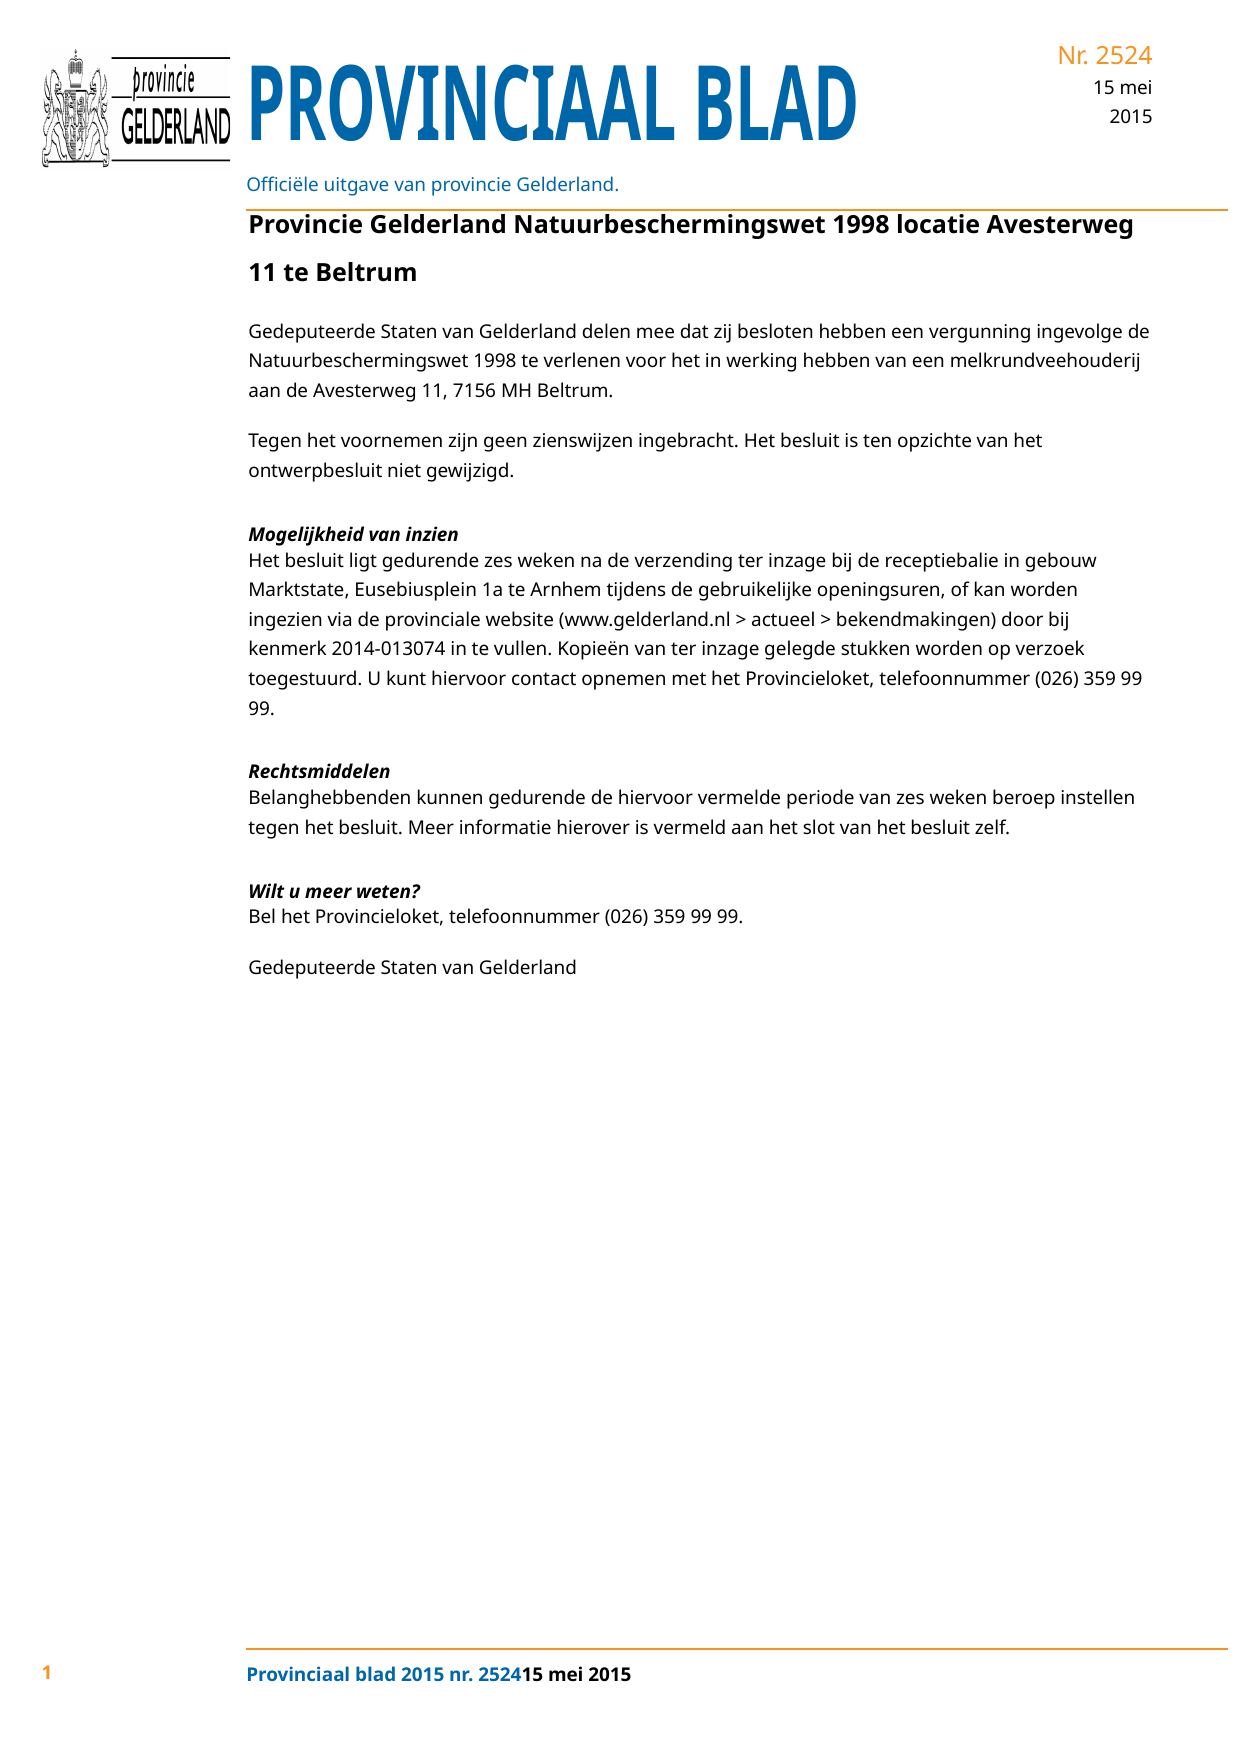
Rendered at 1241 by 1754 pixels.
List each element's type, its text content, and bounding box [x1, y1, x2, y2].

text Het besluit ligt gedurende zes weken na de verzending ter inzage bij de receptiebalie in gebouw Marktstate, Eusebiusplein 1a te Arnhem tijdens de gebruikelijke openingsuren, of kan worden ingezien via de provinciale website (www.gelderland.nl > actueel > bekendmakingen) door bij kenmerk 2014-013074 in te vullen. Kopieën van ter inzage gelegde stukken worden op verzoek toegestuurd. U kunt hiervoor contact opnemen met het Provincieloket, telefoonnummer (026) 359 99 99. [248, 547, 1152, 720]
text Gedeputeerde Staten van Gelderland delen mee dat zij besloten hebben een vergunning ingevolge de Natuurbeschermingswet 1998 te verlenen voor het in werking hebben van een melkrundveehouderij aan de Avesterweg 11, 7156 MH Beltrum. [248, 318, 1152, 403]
text Wilt u meer weten? [248, 878, 1152, 904]
text Belanghebbenden kunnen gedurende de hiervoor vermelde periode van zes weken beroep instellen tegen het besluit. Meer informatie hierover is vermeld aan het slot van het besluit zelf. [248, 784, 1152, 840]
text Rechtsmiddelen [248, 759, 1152, 784]
text Mogelijkheid van inzien [248, 521, 1152, 547]
text Gedeputeerde Staten van Gelderland [248, 954, 1152, 980]
text Bel het Provincieloket, telefoonnummer (026) 359 99 99. [248, 904, 1152, 929]
text Provincie Gelderland Natuurbeschermingswet 1998 locatie Avesterweg 11 te Beltrum [248, 211, 1152, 288]
picture [41, 47, 231, 172]
text Tegen het voornemen zijn geen zienswijzen ingebracht. Het besluit is ten opzichte van het ontwerpbesluit niet gewijzigd. [248, 427, 1152, 483]
